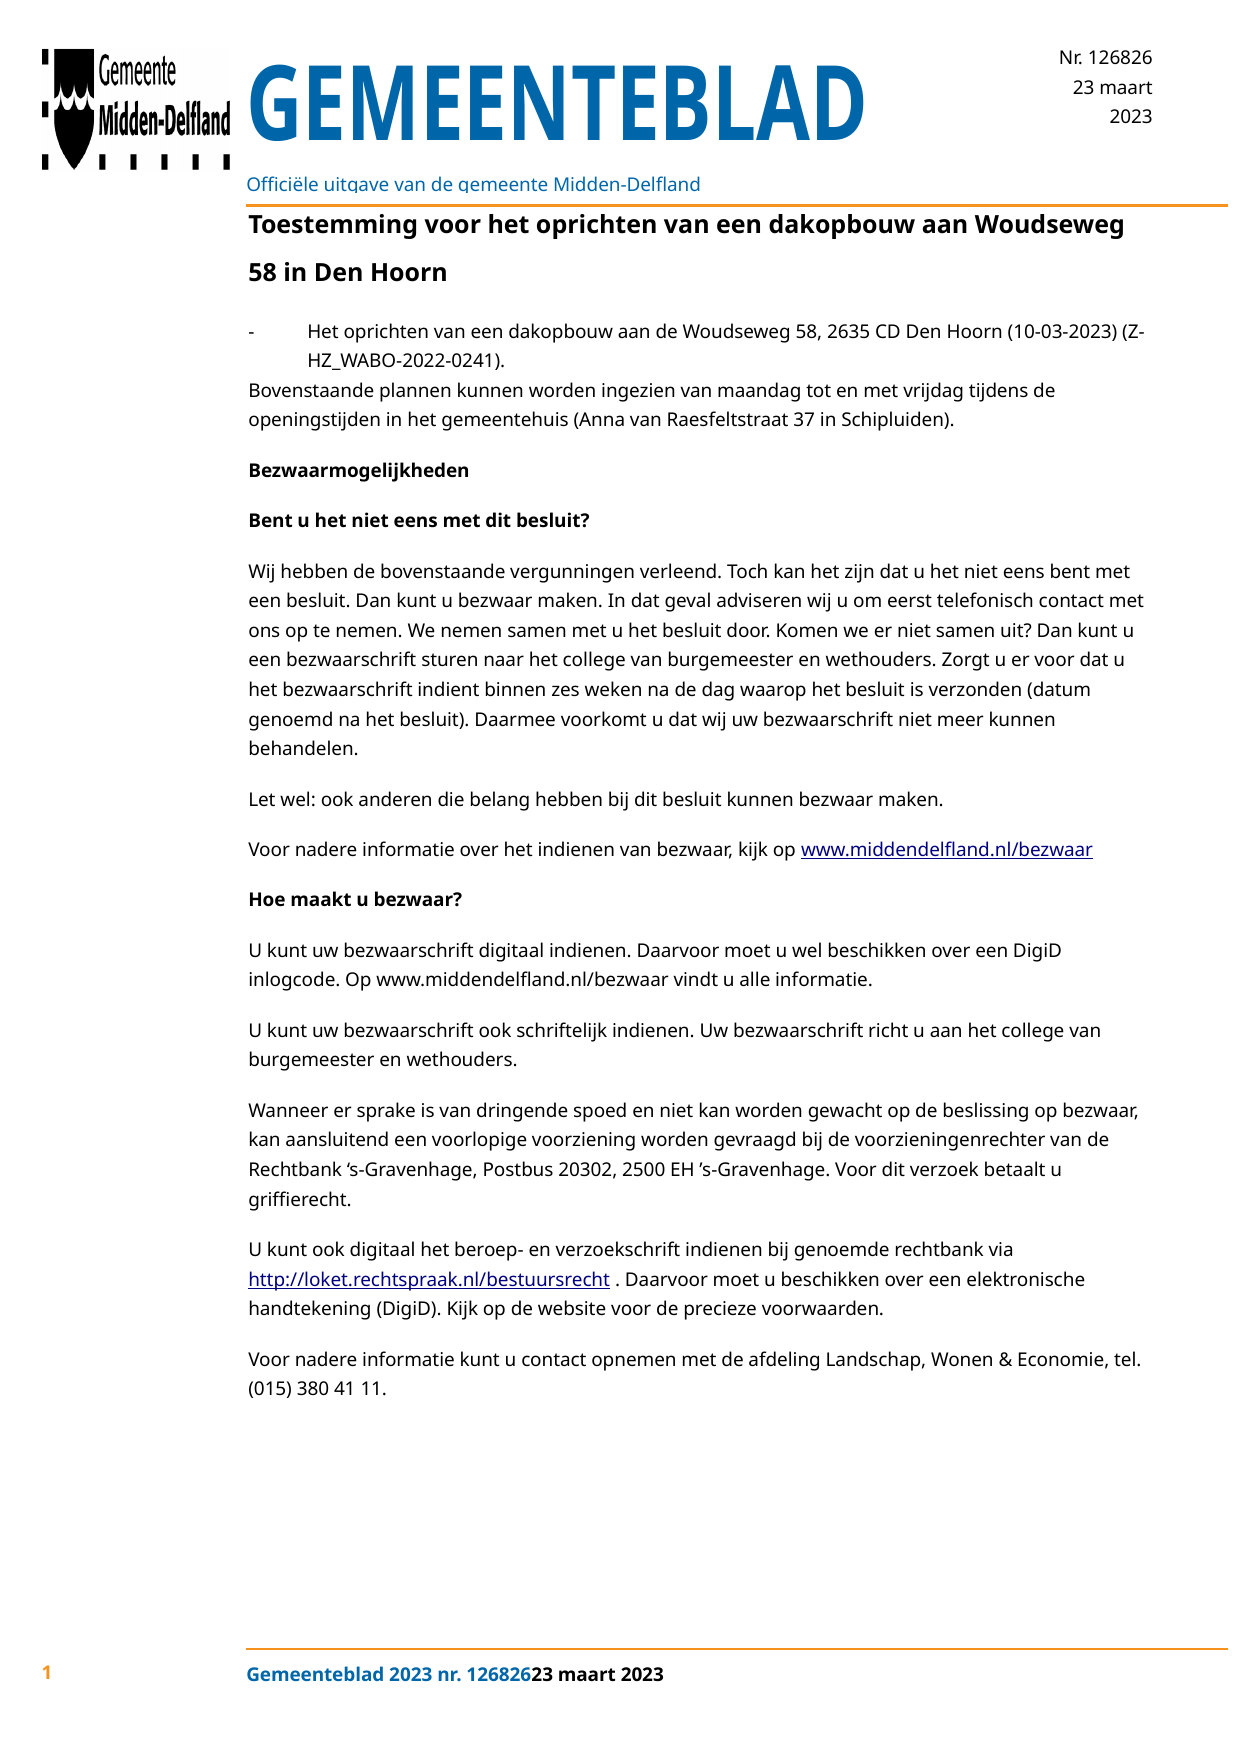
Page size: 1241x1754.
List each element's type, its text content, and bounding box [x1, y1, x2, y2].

text U kunt ook digitaal het beroep- en verzoekschrift indienen bij genoemde rechtbank via http://loket.rechtspraak.nl/bestuursrecht . Daarvoor moet u beschikken over een elektronische handtekening (DigiD). Kijk op de website voor de precieze voorwaarden. [248, 1236, 1152, 1321]
text U kunt uw bezwaarschrift ook schriftelijk indienen. Uw bezwaarschrift richt u aan het college van burgemeester en wethouders. [248, 1017, 1152, 1072]
text Bent u het niet eens met dit besluit? [248, 507, 1152, 533]
text Wanneer er sprake is van dringende spoed en niet kan worden gewacht op de beslissing op bezwaar, kan aansluitend een voorlopige voorziening worden gevraagd bij de voorzieningenrechter van de Rechtbank ‘s-Gravenhage, Postbus 20302, 2500 EH ’s-Gravenhage. Voor dit verzoek betaalt u griffierecht. [248, 1097, 1152, 1212]
text U kunt uw bezwaarschrift digitaal indienen. Daarvoor moet u wel beschikken over een DigiD inlogcode. Op www.middendelfland.nl/bezwaar vindt u alle informatie. [248, 937, 1152, 992]
picture [41, 47, 231, 172]
text Bovenstaande plannen kunnen worden ingezien van maandag tot en met vrijdag tijdens de openingstijden in het gemeentehuis (Anna van Raesfeltstraat 37 in Schipluiden). [248, 377, 1152, 432]
text Voor nadere informatie over het indienen van bezwaar, kijk op www.middendelfland.nl/bezwaar [248, 836, 1152, 862]
text Let wel: ook anderen die belang hebben bij dit besluit kunnen bezwaar maken. [248, 786, 1152, 812]
list Het oprichten van een dakopbouw aan de Woudseweg 58, 2635 CD Den Hoorn (10-03-2023) (Z-HZ_WABO-2022-0241). [248, 318, 1152, 373]
text Wij hebben de bovenstaande vergunningen verleend. Toch kan het zijn dat u het niet eens bent met een besluit. Dan kunt u bezwaar maken. In dat geval adviseren wij u om eerst telefonisch contact met ons op te nemen. We nemen samen met u het besluit door. Komen we er niet samen uit? Dan kunt u een bezwaarschrift sturen naar het college van burgemeester en wethouders. Zorgt u er voor dat u het bezwaarschrift indient binnen zes weken na de dag waarop het besluit is verzonden (datum genoemd na het besluit). Daarmee voorkomt u dat wij uw bezwaarschrift niet meer kunnen behandelen. [248, 558, 1152, 761]
text Hoe maakt u bezwaar? [248, 887, 1152, 912]
text Voor nadere informatie kunt u contact opnemen met de afdeling Landschap, Wonen & Economie, tel. (015) 380 41 11. [248, 1346, 1152, 1401]
text Toestemming voor het oprichten van een dakopbouw aan Woudseweg 58 in Den Hoorn [248, 207, 1152, 288]
text Bezwaarmogelijkheden [248, 457, 1152, 483]
